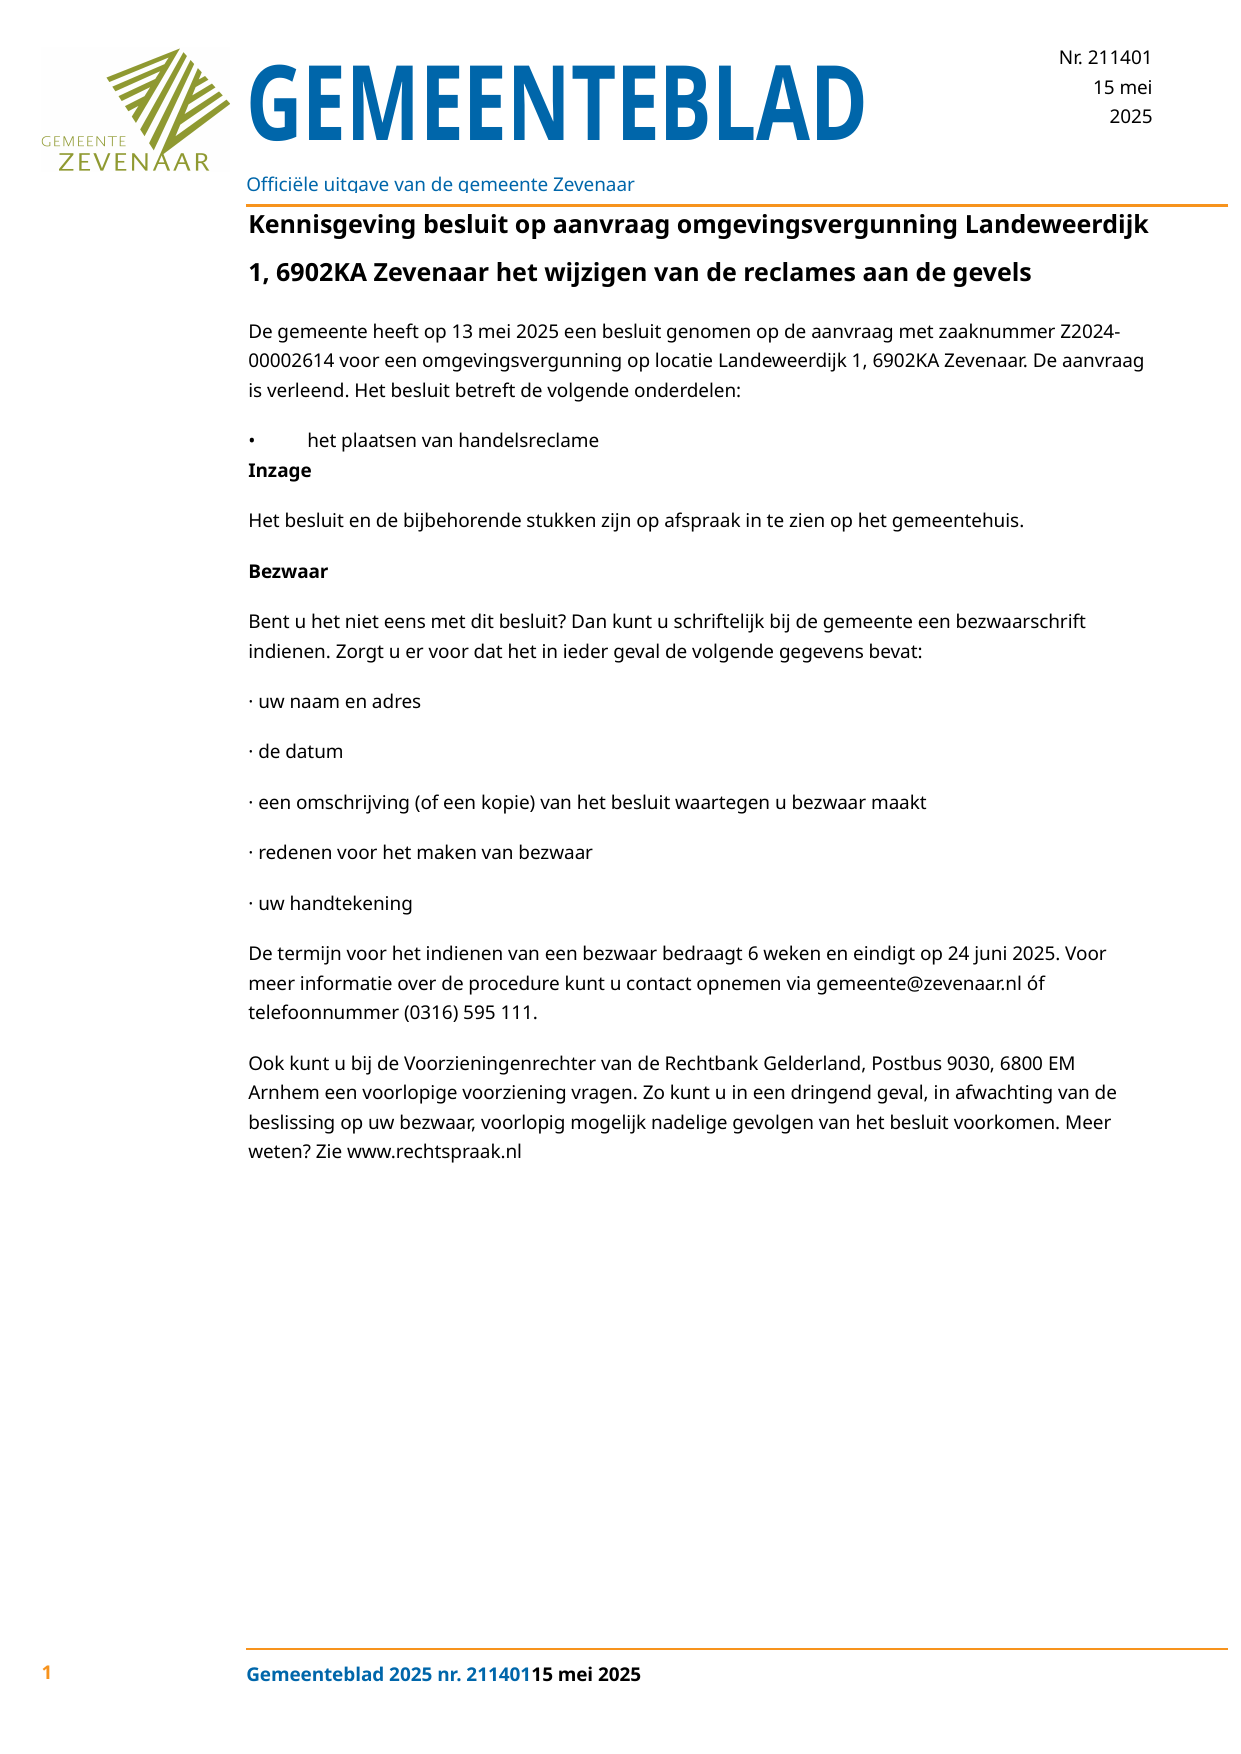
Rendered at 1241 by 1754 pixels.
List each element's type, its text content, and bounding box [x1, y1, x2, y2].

list het plaatsen van handelsreclame [248, 427, 1152, 453]
text · de datum [248, 739, 1152, 764]
text De termijn voor het indienen van een bezwaar bedraagt 6 weken en eindigt op 24 juni 2025. Voor meer informatie over de procedure kunt u contact opnemen via gemeente@zevenaar.nl óf telefoonnummer (0316) 595 111. [248, 940, 1152, 1025]
text · redenen voor het maken van bezwaar [248, 839, 1152, 865]
text Inzage [248, 457, 1152, 483]
text Het besluit en de bijbehorende stukken zijn op afspraak in te zien op het gemeentehuis. [248, 507, 1152, 533]
text Kennisgeving besluit op aanvraag omgevingsvergunning Landeweerdijk 1, 6902KA Zevenaar het wijzigen van de reclames aan de gevels [248, 207, 1152, 288]
text · uw handtekening [248, 890, 1152, 916]
text Bezwaar [248, 558, 1152, 584]
text Bent u het niet eens met dit besluit? Dan kunt u schriftelijk bij de gemeente een bezwaarschrift indienen. Zorgt u er voor dat het in ieder geval de volgende gegevens bevat: [248, 608, 1152, 664]
text · uw naam en adres [248, 688, 1152, 714]
picture [41, 47, 231, 172]
text Ook kunt u bij de Voorzieningenrechter van de Rechtbank Gelderland, Postbus 9030, 6800 EM Arnhem een voorlopige voorziening vragen. Zo kunt u in een dringend geval, in afwachting van de beslissing op uw bezwaar, voorlopig mogelijk nadelige gevolgen van het besluit voorkomen. Meer weten? Zie www.rechtspraak.nl [248, 1050, 1152, 1164]
text De gemeente heeft op 13 mei 2025 een besluit genomen op de aanvraag met zaaknummer Z2024-00002614 voor een omgevingsvergunning op locatie Landeweerdijk 1, 6902KA Zevenaar. De aanvraag is verleend. Het besluit betreft de volgende onderdelen: [248, 318, 1152, 403]
text · een omschrijving (of een kopie) van het besluit waartegen u bezwaar maakt [248, 789, 1152, 815]
